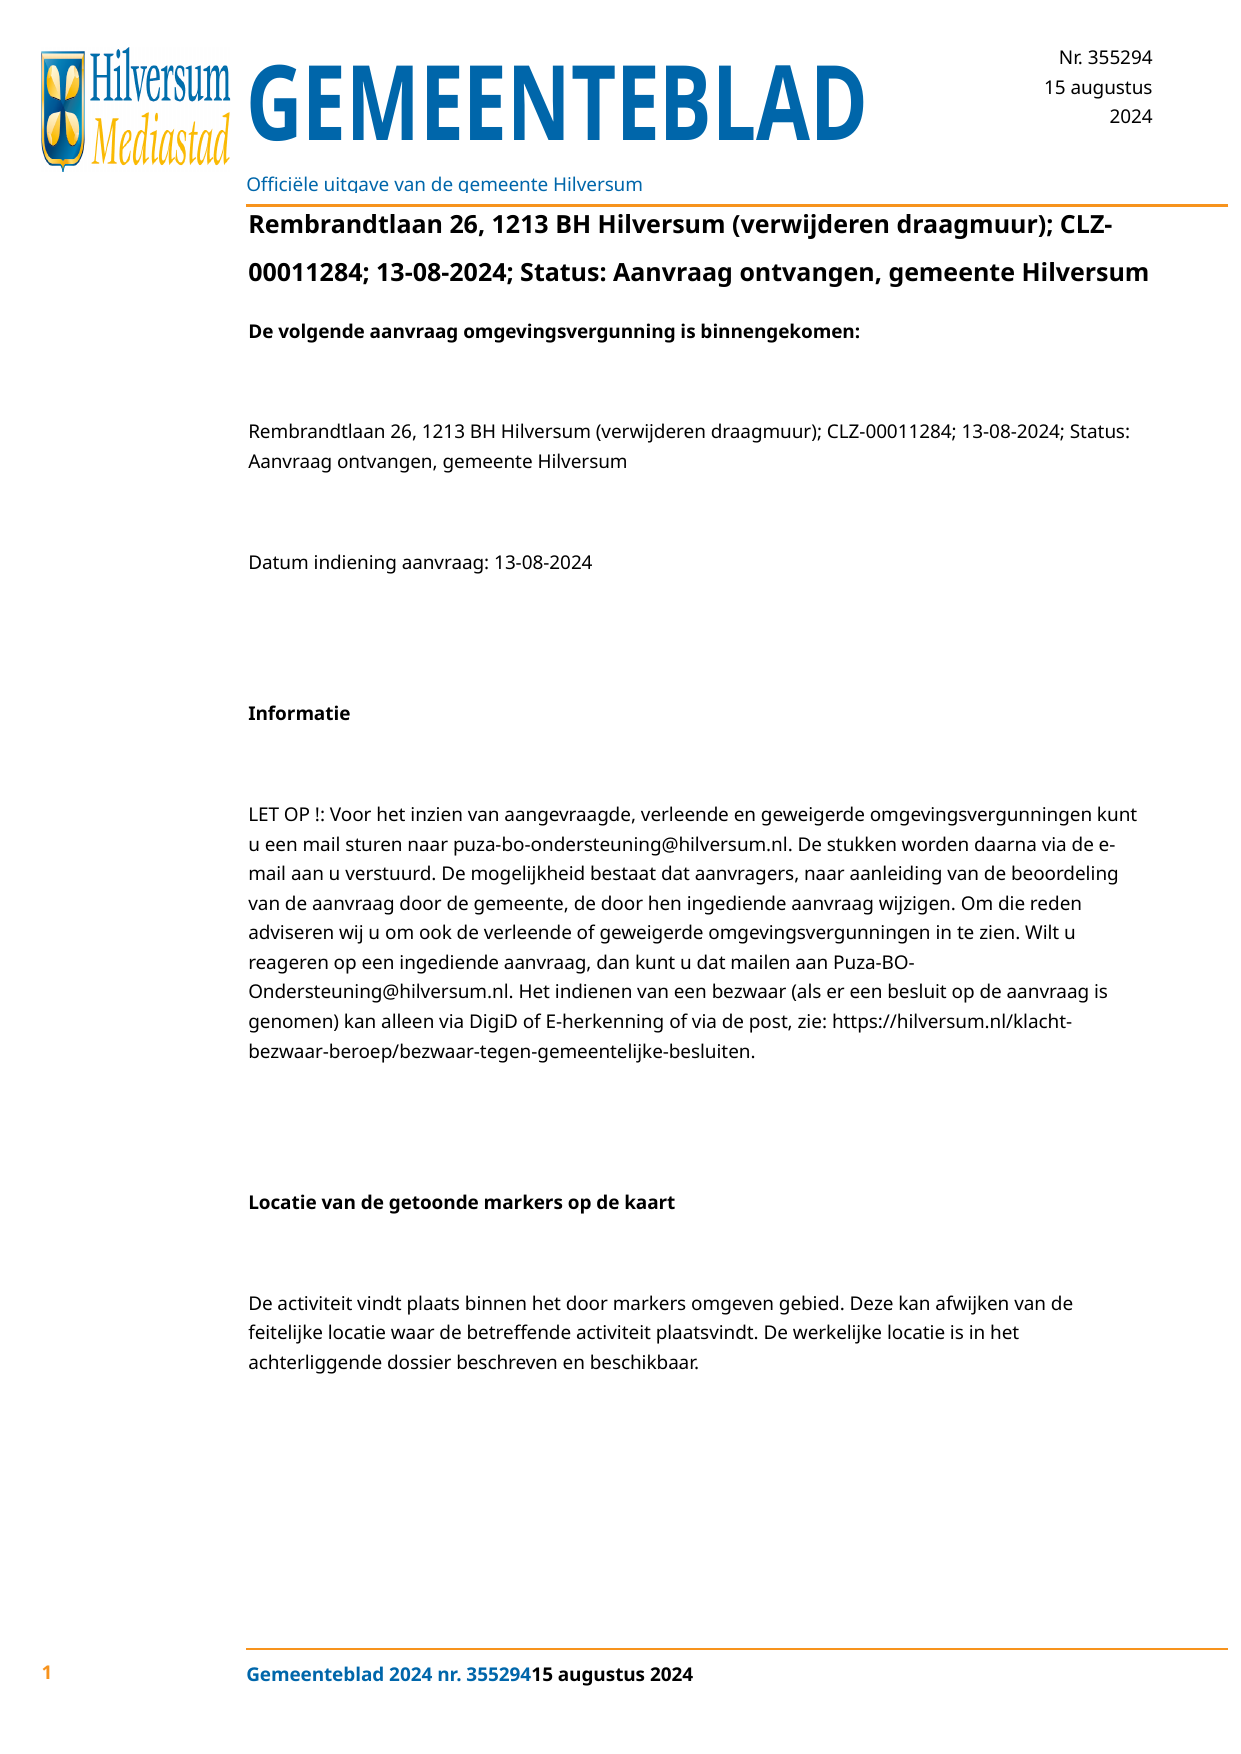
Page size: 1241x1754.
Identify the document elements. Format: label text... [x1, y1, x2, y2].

picture [41, 47, 231, 172]
text Informatie [248, 700, 1152, 726]
text Rembrandtlaan 26, 1213 BH Hilversum (verwijderen draagmuur); CLZ-00011284; 13-08-2024; Status: Aanvraag ontvangen, gemeente Hilversum [248, 419, 1152, 474]
text LET OP !: Voor het inzien van aangevraagde, verleende en geweigerde omgevingsvergunningen kunt u een mail sturen naar puza-bo-ondersteuning@hilversum.nl. De stukken worden daarna via de e-mail aan u verstuurd. De mogelijkheid bestaat dat aanvragers, naar aanleiding van de beoordeling van de aanvraag door de gemeente, de door hen ingediende aanvraag wijzigen. Om die reden adviseren wij u om ook de verleende of geweigerde omgevingsvergunningen in te zien. Wilt u reageren op een ingediende aanvraag, dan kunt u dat mailen aan Puza-BO-Ondersteuning@hilversum.nl. Het indienen van een bezwaar (als er een besluit op de aanvraag is genomen) kan alleen via DigiD of E-herkenning of via de post, zie: https://hilversum.nl/klacht-bezwaar-beroep/bezwaar-tegen-gemeentelijke-besluiten. [248, 801, 1152, 1064]
text De activiteit vindt plaats binnen het door markers omgeven gebied. Deze kan afwijken van de feitelijke locatie waar de betreffende activiteit plaatsvindt. De werkelijke locatie is in het achterliggende dossier beschreven en beschikbaar. [248, 1290, 1152, 1375]
text Datum indiening aanvraag: 13-08-2024 [248, 549, 1152, 575]
text Locatie van de getoonde markers op de kaart [248, 1189, 1152, 1215]
text De volgende aanvraag omgevingsvergunning is binnengekomen: [248, 318, 1152, 344]
text Rembrandtlaan 26, 1213 BH Hilversum (verwijderen draagmuur); CLZ-00011284; 13-08-2024; Status: Aanvraag ontvangen, gemeente Hilversum [248, 207, 1152, 288]
